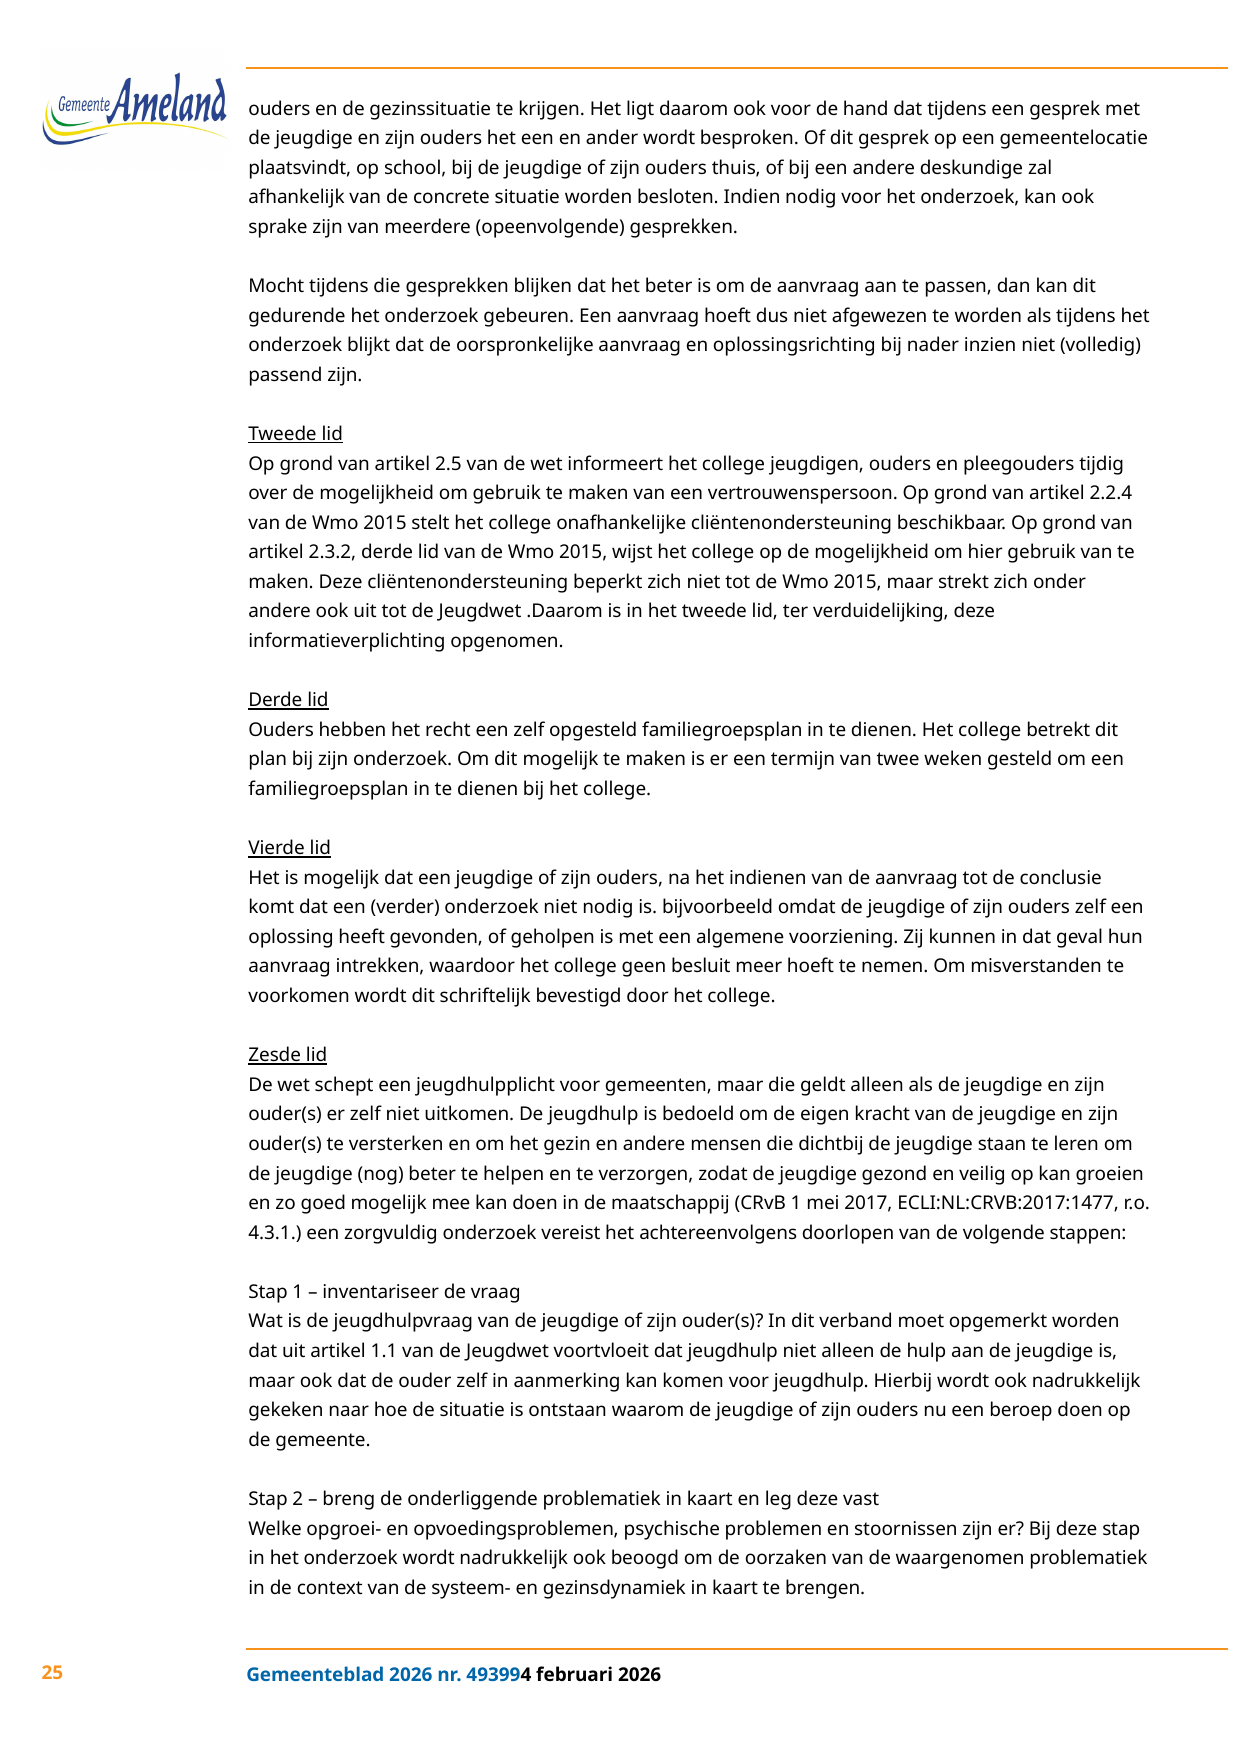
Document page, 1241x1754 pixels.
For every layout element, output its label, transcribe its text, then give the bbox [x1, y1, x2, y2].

text Tweede lid [248, 420, 1152, 446]
text De wet schept een jeugdhulpplicht voor gemeenten, maar die geldt alleen als de jeugdige en zijn ouder(s) er zelf niet uitkomen. De jeugdhulp is bedoeld om de eigen kracht van de jeugdige en zijn ouder(s) te versterken en om het gezin en andere mensen die dichtbij de jeugdige staan te leren om de jeugdige (nog) beter te helpen en te verzorgen, zodat de jeugdige gezond en veilig op kan groeien en zo goed mogelijk mee kan doen in de maatschappij (CRvB 1 mei 2017, ECLI:NL:CRVB:2017:1477, r.o. 4.3.1.) een zorgvuldig onderzoek vereist het achtereenvolgens doorlopen van de volgende stappen: [248, 1071, 1152, 1245]
text ouders en de gezinssituatie te krijgen. Het ligt daarom ook voor de hand dat tijdens een gesprek met de jeugdige en zijn ouders het een en ander wordt besproken. Of dit gesprek op een gemeentelocatie plaatsvindt, op school, bij de jeugdige of zijn ouders thuis, of bij een andere deskundige zal afhankelijk van de concrete situatie worden besloten. Indien nodig voor het onderzoek, kan ook sprake zijn van meerdere (opeenvolgende) gesprekken. [248, 95, 1152, 239]
text Derde lid [248, 686, 1152, 712]
text Op grond van artikel 2.5 van de wet informeert het college jeugdigen, ouders en pleegouders tijdig over de mogelijkheid om gebruik te maken van een vertrouwenspersoon. Op grond van artikel 2.2.4 van de Wmo 2015 stelt het college onafhankelijke cliëntenondersteuning beschikbaar. Op grond van artikel 2.3.2, derde lid van de Wmo 2015, wijst het college op de mogelijkheid om hier gebruik van te maken. Deze cliëntenondersteuning beperkt zich niet tot de Wmo 2015, maar strekt zich onder andere ook uit tot de Jeugdwet .Daarom is in het tweede lid, ter verduidelijking, deze informatieverplichting opgenomen. [248, 450, 1152, 653]
text Het is mogelijk dat een jeugdige of zijn ouders, na het indienen van de aanvraag tot de conclusie komt dat een (verder) onderzoek niet nodig is. bijvoorbeeld omdat de jeugdige of zijn ouders zelf een oplossing heeft gevonden, of geholpen is met een algemene voorziening. Zij kunnen in dat geval hun aanvraag intrekken, waardoor het college geen besluit meer hoeft te nemen. Om misverstanden te voorkomen wordt dit schriftelijk bevestigd door het college. [248, 864, 1152, 1008]
text Stap 2 – breng de onderliggende problematiek in kaart en leg deze vast [248, 1485, 1152, 1511]
text Zesde lid [248, 1041, 1152, 1067]
text Mocht tijdens die gesprekken blijken dat het beter is om de aanvraag aan te passen, dan kan dit gedurende het onderzoek gebeuren. Een aanvraag hoeft dus niet afgewezen te worden als tijdens het onderzoek blijkt dat de oorspronkelijke aanvraag en oplossingsrichting bij nader inzien niet (volledig) passend zijn. [248, 272, 1152, 387]
text Vierde lid [248, 834, 1152, 860]
text Stap 1 – inventariseer de vraag [248, 1278, 1152, 1304]
text Welke opgroei- en opvoedingsproblemen, psychische problemen en stoornissen zijn er? Bij deze stap in het onderzoek wordt nadrukkelijk ook beoogd om de oorzaken van de waargenomen problematiek in de context van de systeem- en gezinsdynamiek in kaart te brengen. [248, 1515, 1152, 1600]
text Ouders hebben het recht een zelf opgesteld familiegroepsplan in te dienen. Het college betrekt dit plan bij zijn onderzoek. Om dit mogelijk te maken is er een termijn van twee weken gesteld om een familiegroepsplan in te dienen bij het college. [248, 716, 1152, 801]
picture [41, 47, 231, 172]
text Wat is de jeugdhulpvraag van de jeugdige of zijn ouder(s)? In dit verband moet opgemerkt worden dat uit artikel 1.1 van de Jeugdwet voortvloeit dat jeugdhulp niet alleen de hulp aan de jeugdige is, maar ook dat de ouder zelf in aanmerking kan komen voor jeugdhulp. Hierbij wordt ook nadrukkelijk gekeken naar hoe de situatie is ontstaan waarom de jeugdige of zijn ouders nu een beroep doen op de gemeente. [248, 1308, 1152, 1452]
